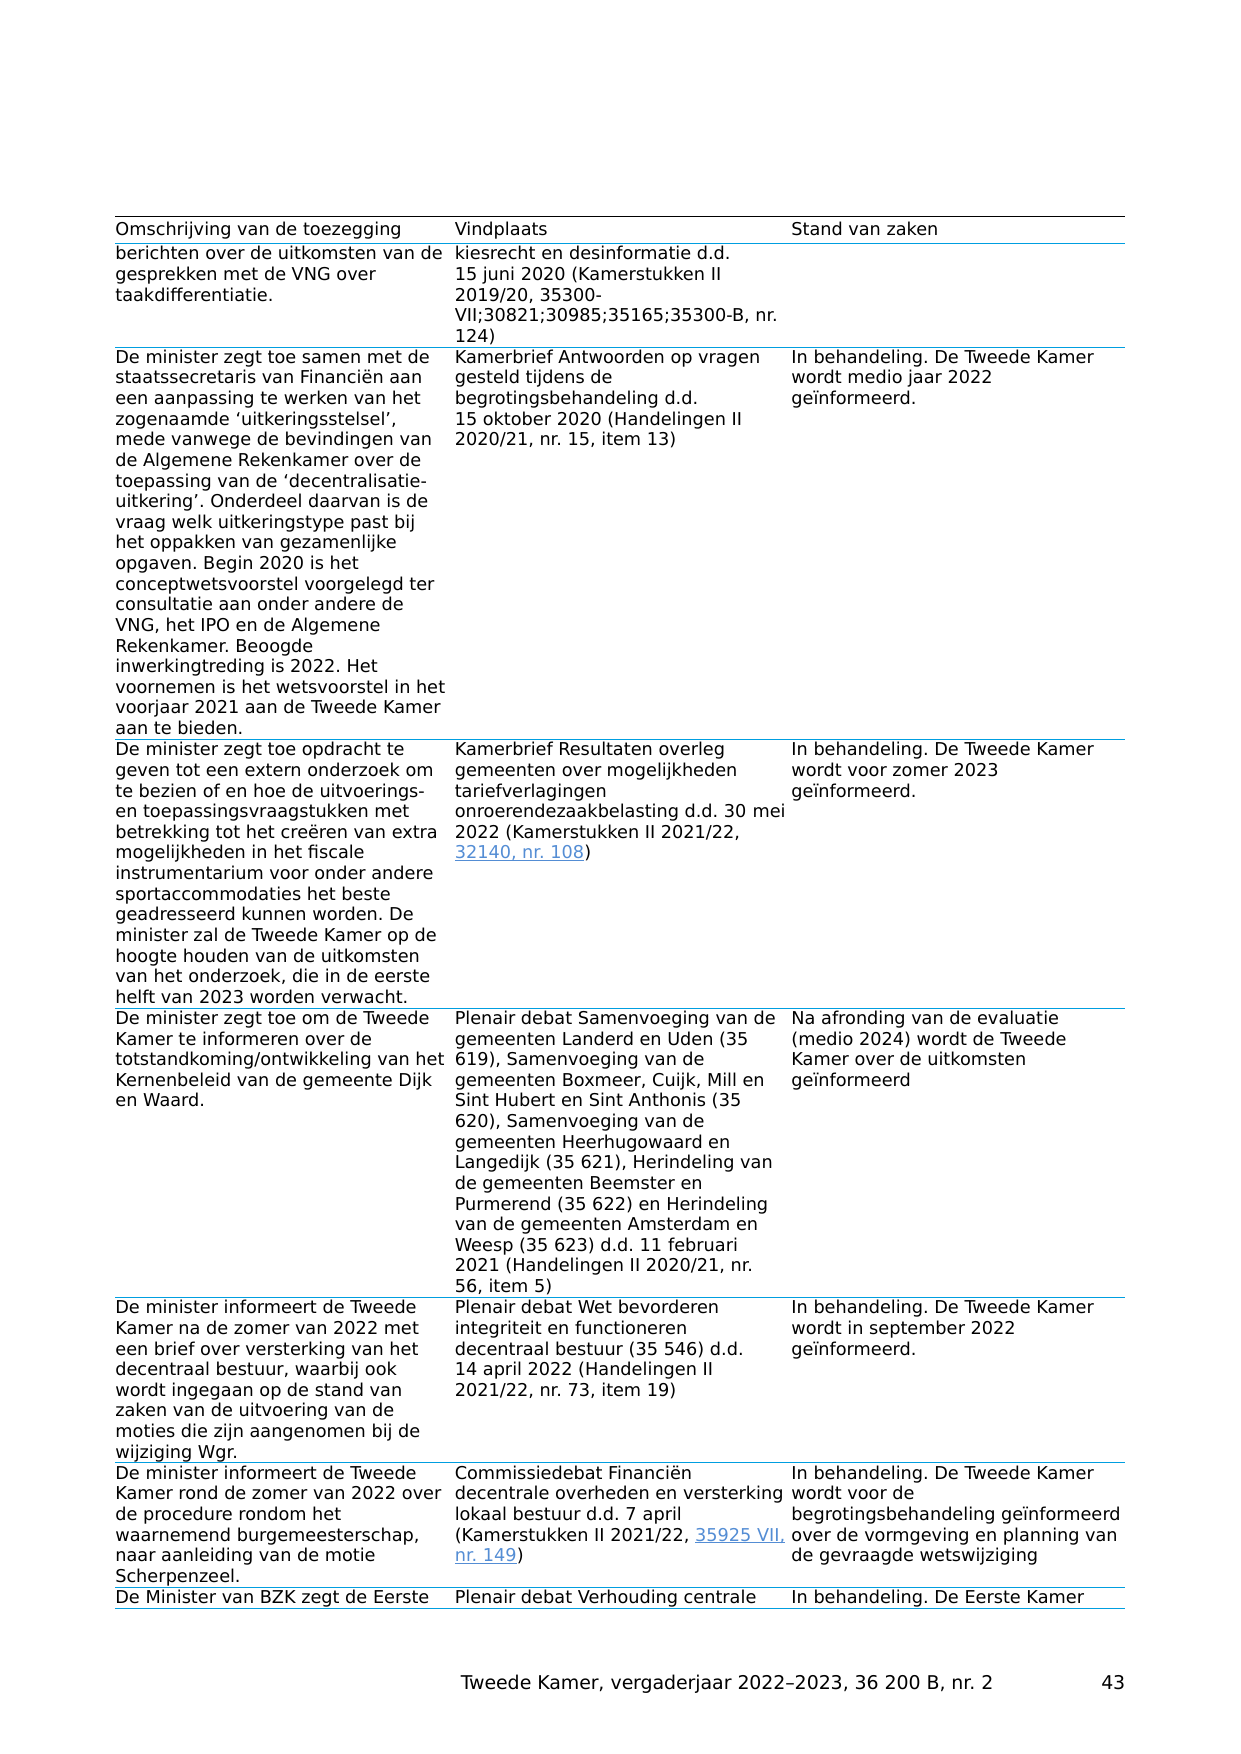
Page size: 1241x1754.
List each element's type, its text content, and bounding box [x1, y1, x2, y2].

table_cell De minister zegt toe om de Tweede Kamer te informeren over de totstandkoming/ontwikkeling van het Kernenbeleid van de gemeente Dijk en Waard. [115, 1009, 452, 1297]
table_cell Plenair debat Wet bevorderen integriteit en functioneren decentraal bestuur (35 546) d.d. 14 april 2022 (Handelingen II 2021/22, nr. 73, item 19) [452, 1298, 788, 1462]
table_cell [788, 244, 1125, 346]
table_cell Plenair debat Samenvoeging van de gemeenten Landerd en Uden (35 619), Samenvoeging van de gemeenten Boxmeer, Cuijk, Mill en Sint Hubert en Sint Anthonis (35 620), Samenvoeging van de gemeenten Heerhugowaard en Langedijk (35 621), Herindeling van de gemeenten Beemster en Purmerend (35 622) en Herindeling van de gemeenten Amsterdam en Weesp (35 623) d.d. 11 februari 2021 (Handelingen II 2020/21, nr. 56, item 5) [452, 1009, 788, 1297]
table_cell De minister informeert de Tweede Kamer rond de zomer van 2022 over de procedure rondom het waarnemend burgemeesterschap, naar aanleiding van de motie Scherpenzeel. [115, 1463, 452, 1586]
table_cell Kamerbrief Resultaten overleg gemeenten over mogelijkheden tariefverlagingen onroerendezaakbelasting d.d. 30 mei 2022 (Kamerstukken II 2021/22, 32140, nr. 108) [452, 740, 788, 1007]
table_cell De Minister van BZK zegt de Eerste [115, 1588, 452, 1608]
table_cell In behandeling. De Tweede Kamer wordt in september 2022 geïnformeerd. [788, 1298, 1125, 1462]
table_cell Stand van zaken [788, 217, 1125, 243]
table_cell Plenair debat Verhouding centrale [452, 1588, 788, 1608]
table_cell In behandeling. De Eerste Kamer [788, 1588, 1125, 1608]
table_cell De minister informeert de Tweede Kamer na de zomer van 2022 met een brief over versterking van het decentraal bestuur, waarbij ook wordt ingegaan op de stand van zaken van de uitvoering van de moties die zijn aangenomen bij de wijziging Wgr. [115, 1298, 452, 1462]
table_header Tabel 18 Door bewindslieden gedane toezeggingen die nog niet zijn afgerond (stand per 30 juni 2022) [115, 191, 1125, 216]
table_cell Omschrijving van de toezegging [115, 217, 452, 243]
table_cell De minister zegt toe opdracht te geven tot een extern onderzoek om te bezien of en hoe de uitvoerings- en toepassingsvraagstukken met betrekking tot het creëren van extra mogelijkheden in het fiscale instrumentarium voor onder andere sportaccommodaties het beste geadresseerd kunnen worden. De minister zal de Tweede Kamer op de hoogte houden van de uitkomsten van het onderzoek, die in de eerste helft van 2023 worden verwacht. [115, 740, 452, 1007]
table_cell In behandeling. De Tweede Kamer wordt voor zomer 2023 geïnformeerd. [788, 740, 1125, 1007]
table_cell berichten over de uitkomsten van de gesprekken met de VNG over taakdifferentiatie. [115, 244, 452, 346]
table_cell Na afronding van de evaluatie (medio 2024) wordt de Tweede Kamer over de uitkomsten geïnformeerd [788, 1009, 1125, 1297]
table_cell In behandeling. De Tweede Kamer wordt voor de begrotingsbehandeling geïnformeerd over de vormgeving en planning van de gevraagde wetswijziging [788, 1463, 1125, 1586]
table_cell kiesrecht en desinformatie d.d. 15 juni 2020 (Kamerstukken II 2019/20, 35300-VII;30821;30985;35165;35300-B, nr. 124) [452, 244, 788, 346]
table_cell Vindplaats [452, 217, 788, 243]
table_cell In behandeling. De Tweede Kamer wordt medio jaar 2022 geïnformeerd. [788, 348, 1125, 739]
table_cell De minister zegt toe samen met de staatssecretaris van Financiën aan een aanpassing te werken van het zogenaamde ‘uitkeringsstelsel’, mede vanwege de bevindingen van de Algemene Rekenkamer over de toepassing van de ‘decentralisatie-uitkering’. Onderdeel daarvan is de vraag welk uitkeringstype past bij het oppakken van gezamenlijke opgaven. Begin 2020 is het conceptwetsvoorstel voorgelegd ter consultatie aan onder andere de VNG, het IPO en de Algemene Rekenkamer. Beoogde inwerkingtreding is 2022. Het voornemen is het wetsvoorstel in het voorjaar 2021 aan de Tweede Kamer aan te bieden. [115, 348, 452, 739]
table_cell Commissiedebat Financiën decentrale overheden en versterking lokaal bestuur d.d. 7 april (Kamerstukken II 2021/22, 35925 VII, nr. 149) [452, 1463, 788, 1586]
table_cell Kamerbrief Antwoorden op vragen gesteld tijdens de begrotingsbehandeling d.d. 15 oktober 2020 (Handelingen II 2020/21, nr. 15, item 13) [452, 348, 788, 739]
